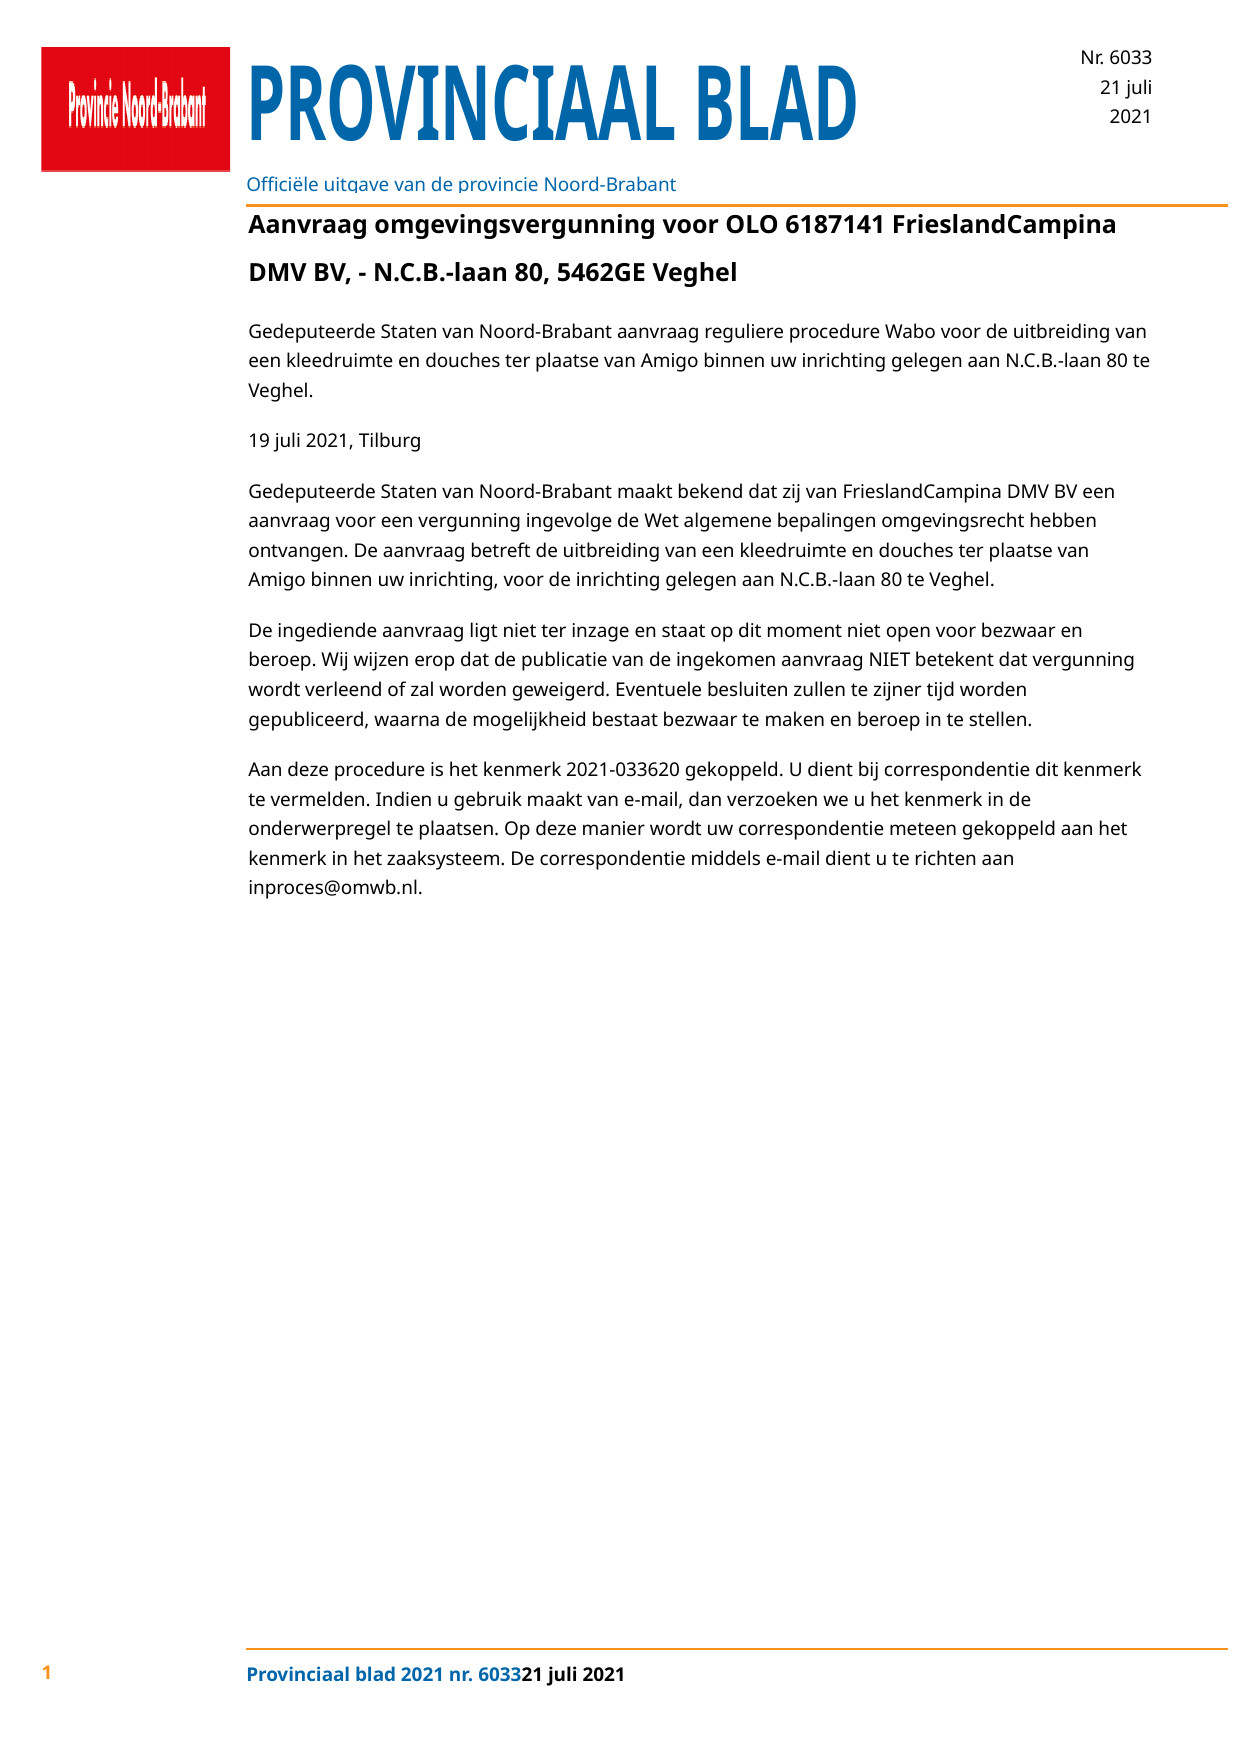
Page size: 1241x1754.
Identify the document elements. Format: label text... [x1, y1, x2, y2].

text Aan deze procedure is het kenmerk 2021-033620 gekoppeld. U dient bij correspondentie dit kenmerk te vermelden. Indien u gebruik maakt van e-mail, dan verzoeken we u het kenmerk in de onderwerpregel te plaatsen. Op deze manier wordt uw correspondentie meteen gekoppeld aan het kenmerk in het zaaksysteem. De correspondentie middels e-mail dient u te richten aan inproces@omwb.nl. [248, 756, 1152, 900]
picture [41, 47, 231, 172]
text Gedeputeerde Staten van Noord-Brabant aanvraag reguliere procedure Wabo voor de uitbreiding van een kleedruimte en douches ter plaatse van Amigo binnen uw inrichting gelegen aan N.C.B.-laan 80 te Veghel. [248, 318, 1152, 403]
text De ingediende aanvraag ligt niet ter inzage en staat op dit moment niet open voor bezwaar en beroep. Wij wijzen erop dat de publicatie van de ingekomen aanvraag NIET betekent dat vergunning wordt verleend of zal worden geweigerd. Eventuele besluiten zullen te zijner tijd worden gepubliceerd, waarna de mogelijkheid bestaat bezwaar te maken en beroep in te stellen. [248, 617, 1152, 732]
text Aanvraag omgevingsvergunning voor OLO 6187141 FrieslandCampina DMV BV, - N.C.B.-laan 80, 5462GE Veghel [248, 207, 1152, 288]
text Gedeputeerde Staten van Noord-Brabant maakt bekend dat zij van FrieslandCampina DMV BV een aanvraag voor een vergunning ingevolge de Wet algemene bepalingen omgevingsrecht hebben ontvangen. De aanvraag betreft de uitbreiding van een kleedruimte en douches ter plaatse van Amigo binnen uw inrichting, voor de inrichting gelegen aan N.C.B.-laan 80 te Veghel. [248, 478, 1152, 592]
text 19 juli 2021, Tilburg [248, 427, 1152, 453]
